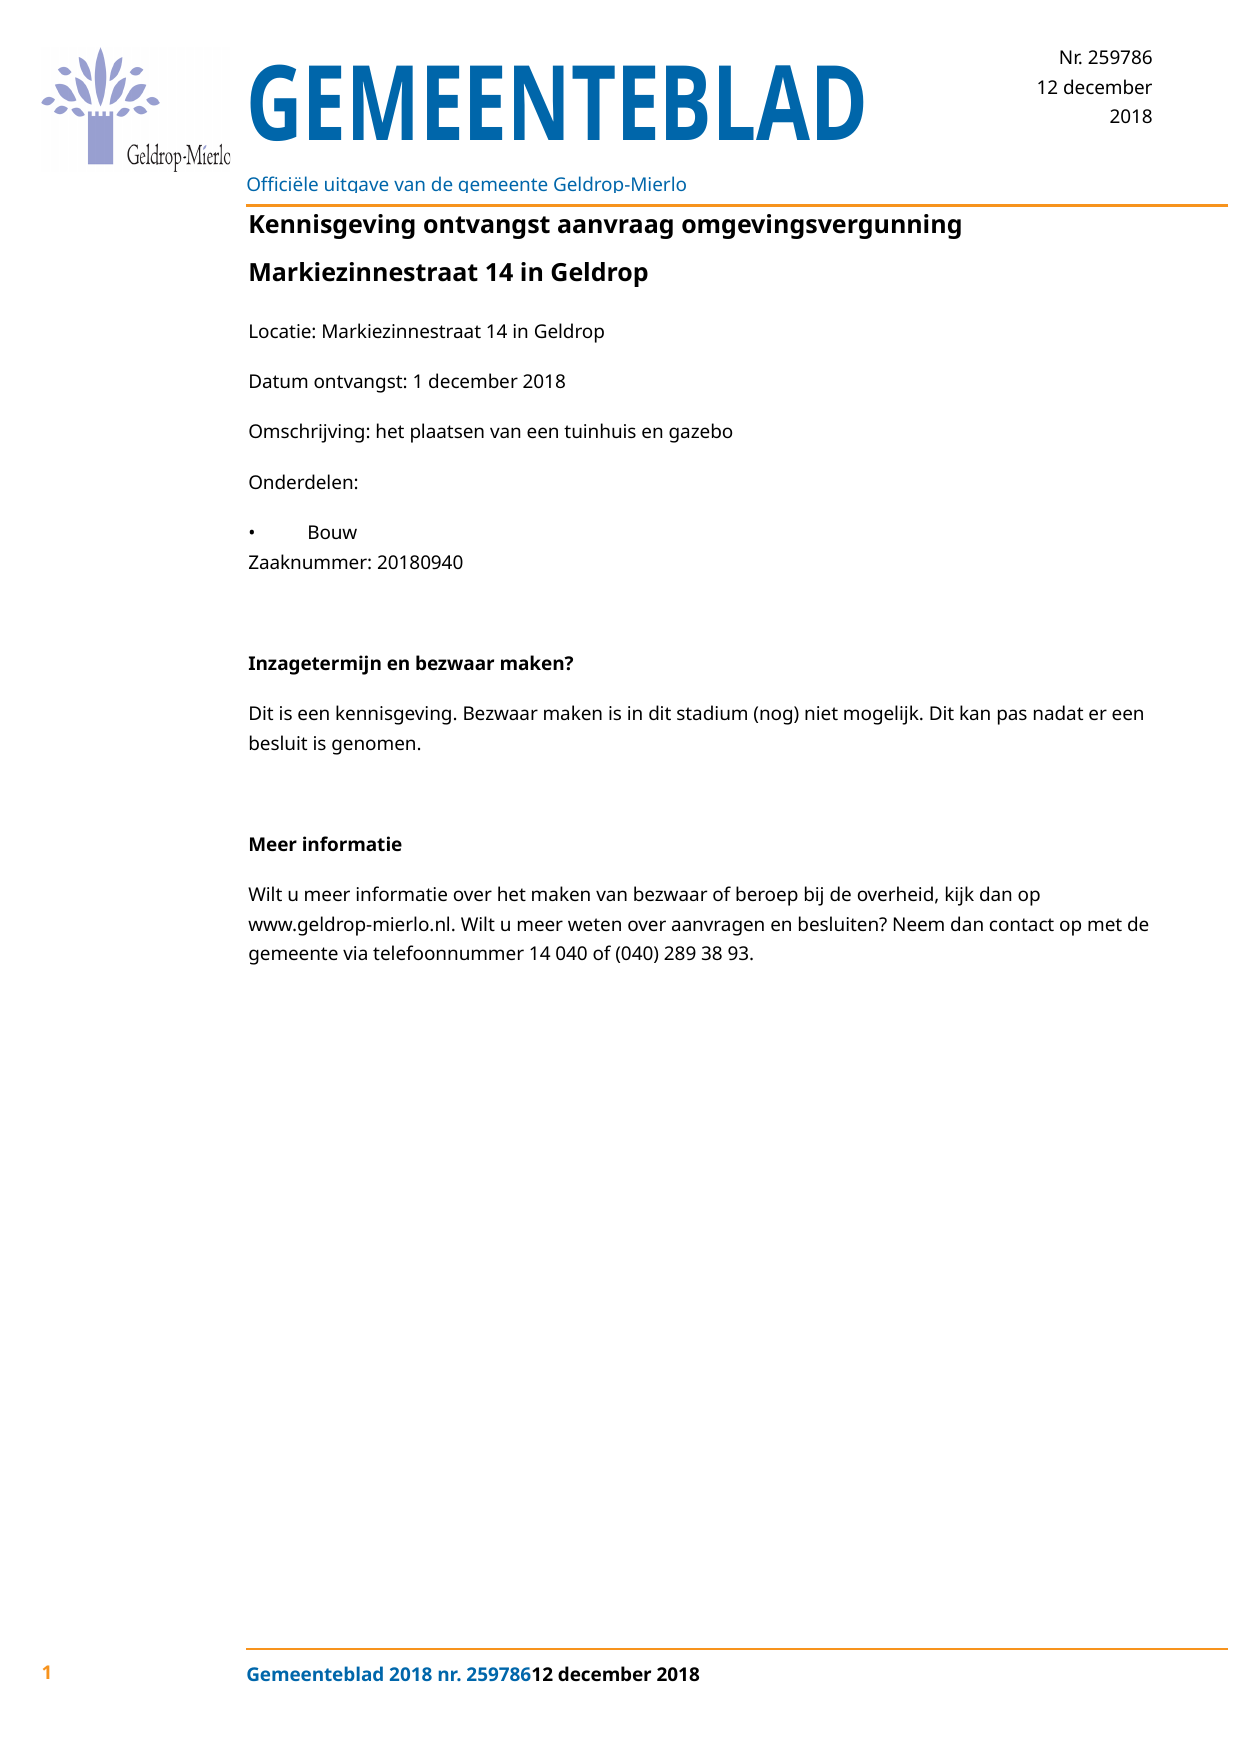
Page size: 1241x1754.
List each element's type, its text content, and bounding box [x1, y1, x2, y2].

text Wilt u meer informatie over het maken van bezwaar of beroep bij de overheid, kijk dan op www.geldrop-mierlo.nl. Wilt u meer weten over aanvragen en besluiten? Neem dan contact op met de gemeente via telefoonnummer 14 040 of (040) 289 38 93. [248, 881, 1152, 966]
picture [41, 47, 231, 172]
text Dit is een kennisgeving. Bezwaar maken is in dit stadium (nog) niet mogelijk. Dit kan pas nadat er een besluit is genomen. [248, 700, 1152, 756]
list Bouw [248, 519, 1152, 545]
text Onderdelen: [248, 469, 1152, 495]
text Locatie: Markiezinnestraat 14 in Geldrop [248, 318, 1152, 344]
text Zaaknummer: 20180940 [248, 549, 1152, 575]
text Kennisgeving ontvangst aanvraag omgevingsvergunning Markiezinnestraat 14 in Geldrop [248, 207, 1152, 288]
text Datum ontvangst: 1 december 2018 [248, 368, 1152, 394]
text Inzagetermijn en bezwaar maken? [248, 650, 1152, 676]
text Omschrijving: het plaatsen van een tuinhuis en gazebo [248, 419, 1152, 444]
text Meer informatie [248, 831, 1152, 857]
